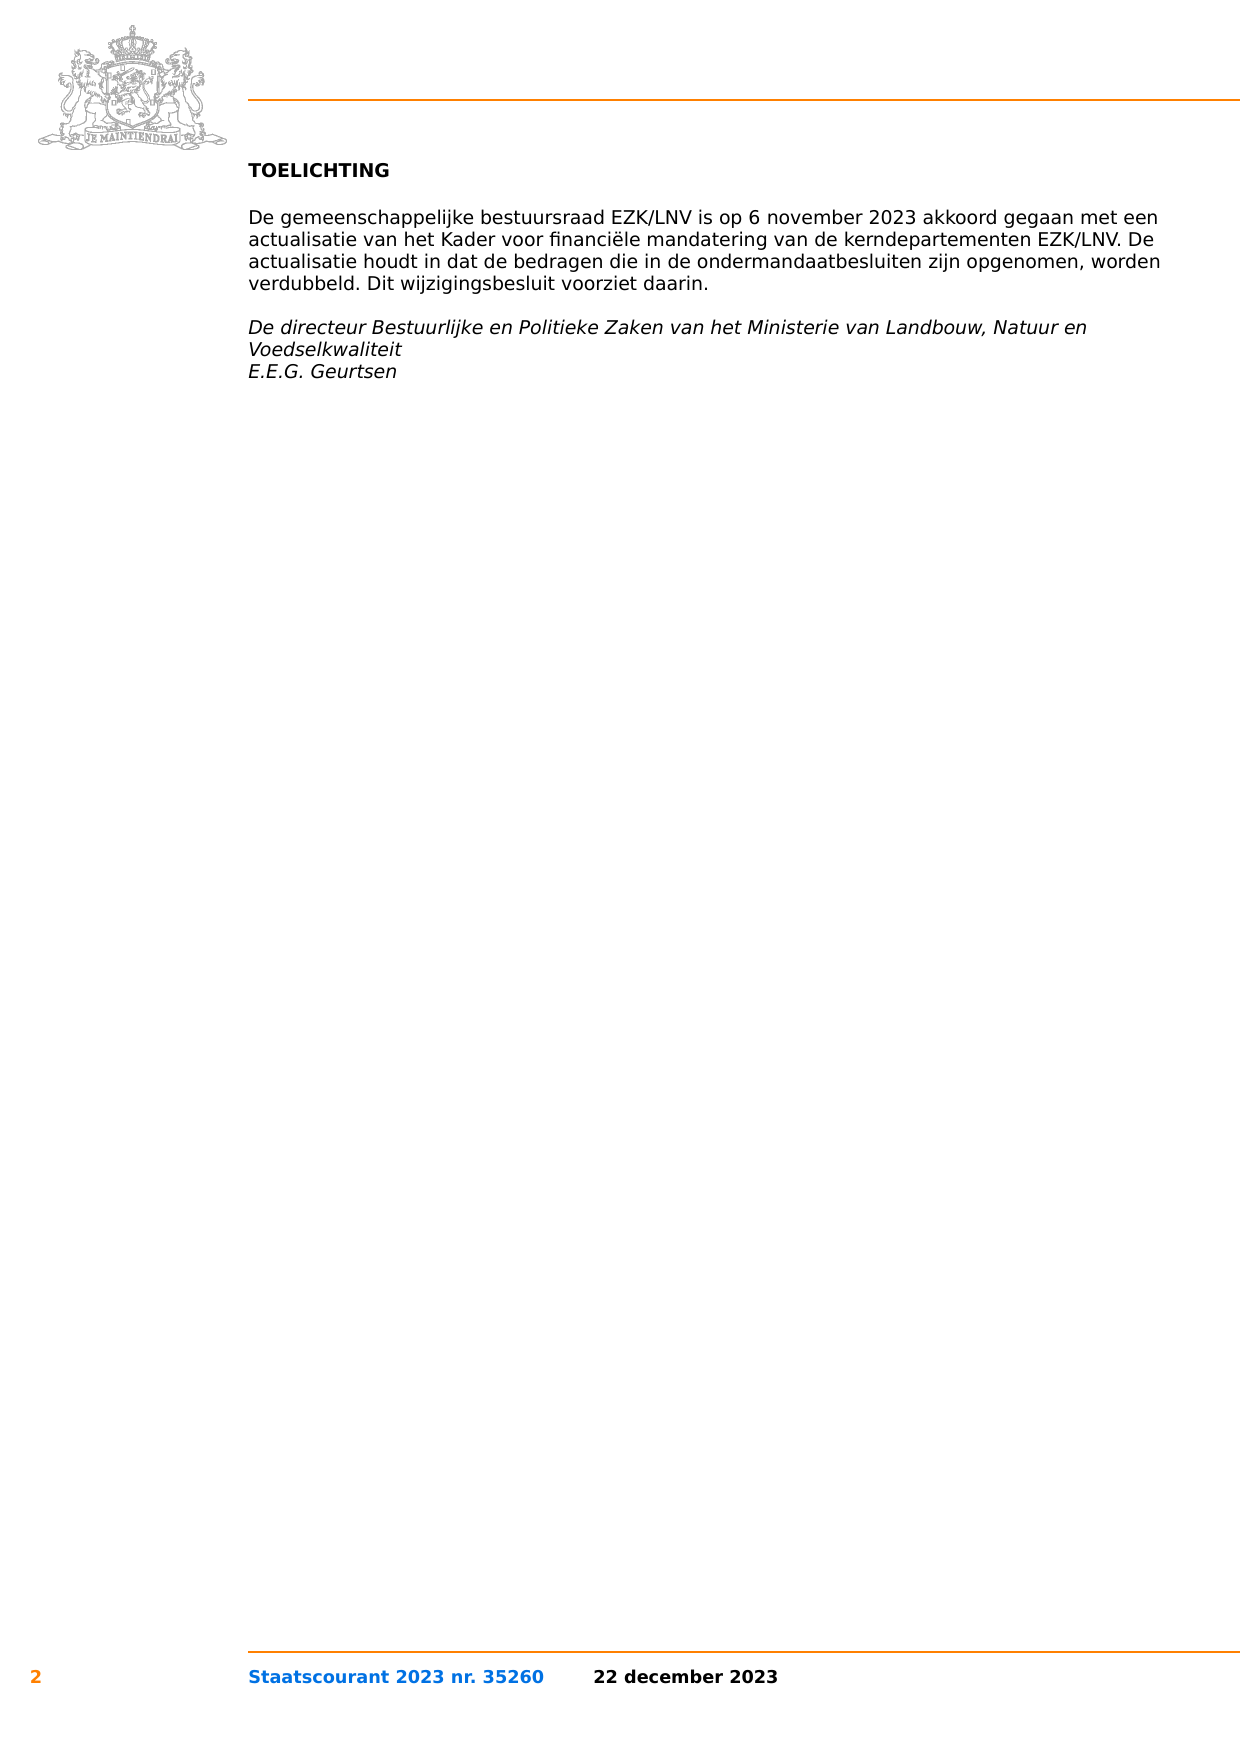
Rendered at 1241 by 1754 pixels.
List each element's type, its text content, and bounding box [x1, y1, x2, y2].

picture [38, 25, 227, 150]
text De directeur Bestuurlijke en Politieke Zaken van het Ministerie van Landbouw, Natuur en Voedselkwaliteit E.E.G. Geurtsen [248, 317, 1163, 383]
text De gemeenschappelijke bestuursraad EZK/LNV is op 6 november 2023 akkoord gegaan met een actualisatie van het Kader voor financiële mandatering van de kerndepartementen EZK/LNV. De actualisatie houdt in dat de bedragen die in de ondermandaatbesluiten zijn opgenomen, worden verdubbeld. Dit wijzigingsbesluit voorziet daarin. [248, 207, 1163, 295]
subtitle TOELICHTING [248, 160, 1163, 182]
